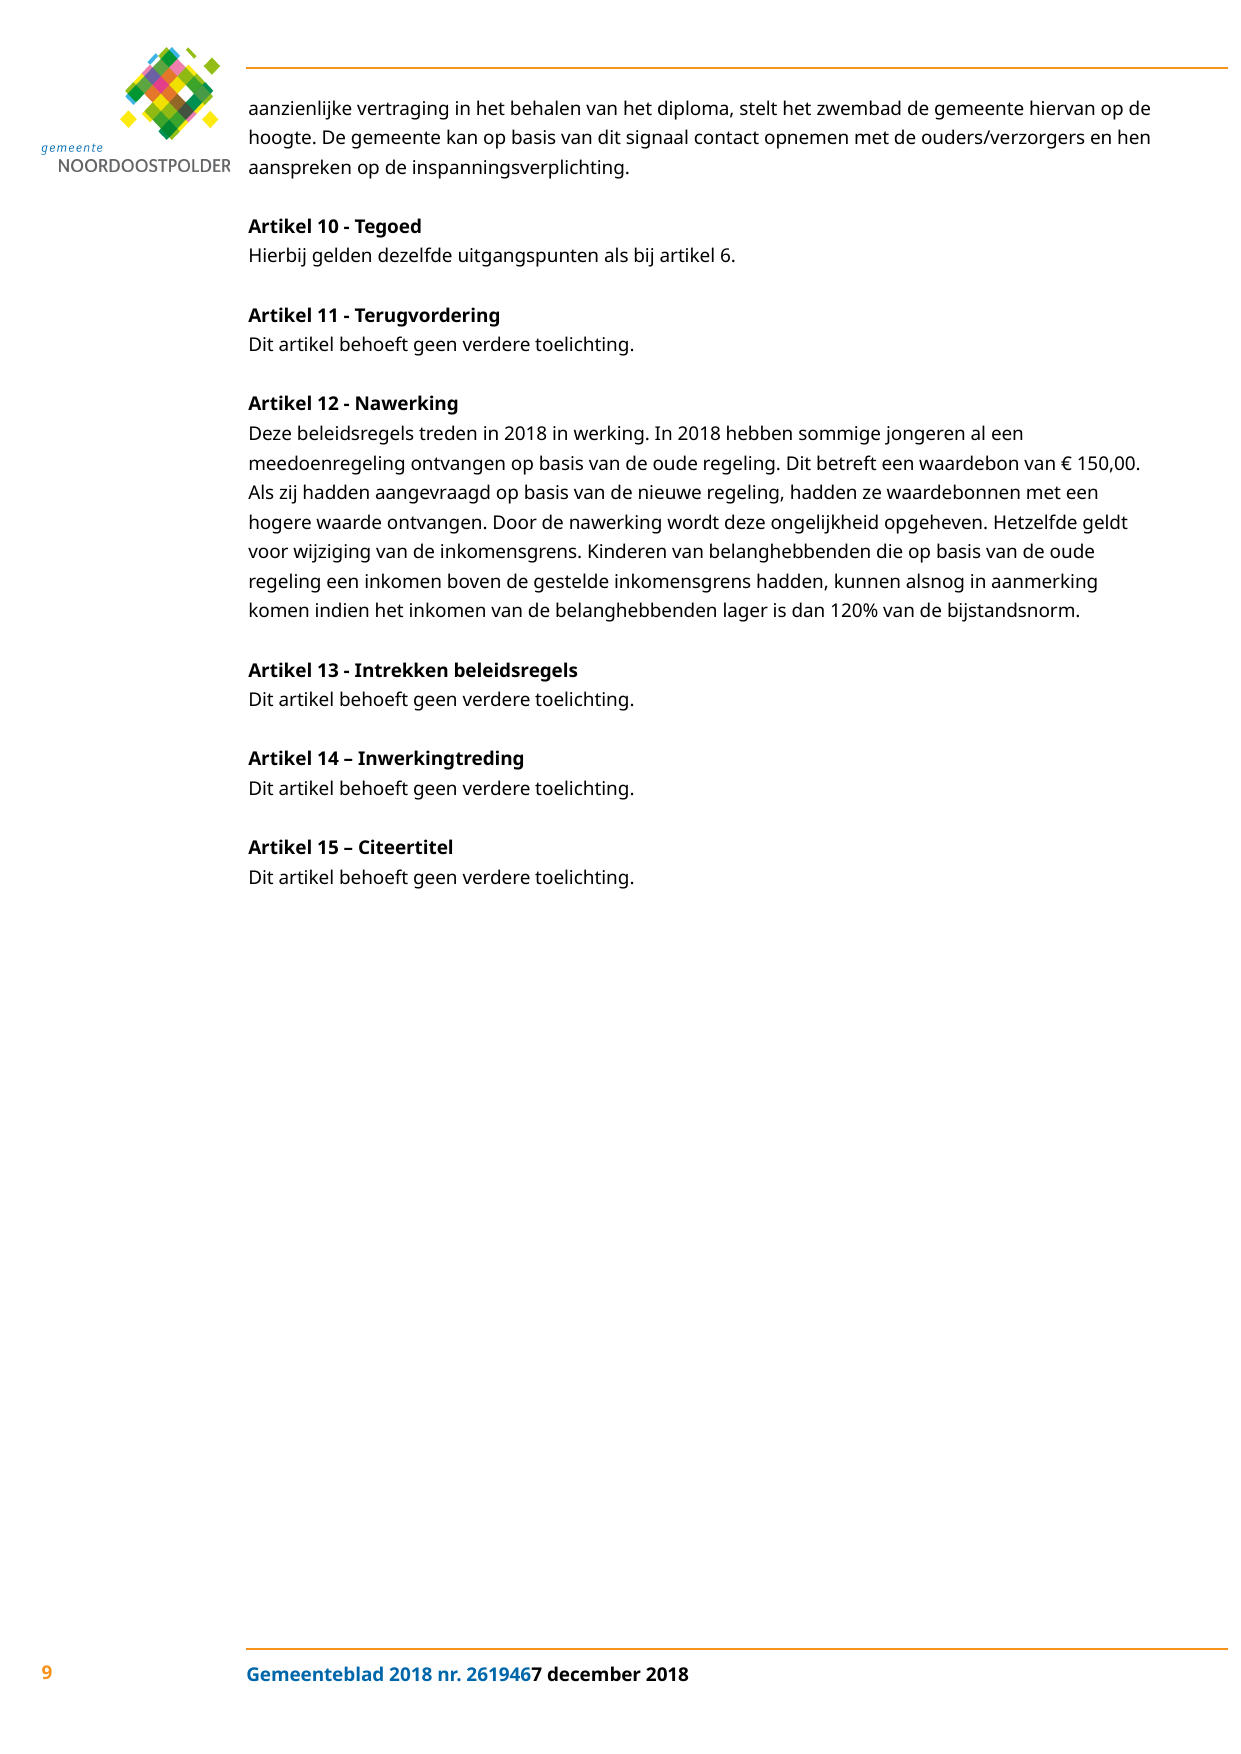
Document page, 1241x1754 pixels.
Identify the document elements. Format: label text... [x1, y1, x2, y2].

picture [41, 47, 231, 172]
text aanzienlijke vertraging in het behalen van het diploma, stelt het zwembad de gemeente hiervan op de hoogte. De gemeente kan op basis van dit signaal contact opnemen met de ouders/verzorgers en hen aanspreken op de inspanningsverplichting. [248, 95, 1152, 180]
text Dit artikel behoeft geen verdere toelichting. [248, 331, 1152, 357]
text Dit artikel behoeft geen verdere toelichting. [248, 775, 1152, 801]
text Dit artikel behoeft geen verdere toelichting. [248, 686, 1152, 712]
text Artikel 14 – Inwerkingtreding [248, 746, 1152, 771]
text Hierbij gelden dezelfde uitgangspunten als bij artikel 6. [248, 243, 1152, 268]
text Artikel 12 - Nawerking [248, 391, 1152, 416]
text Dit artikel behoeft geen verdere toelichting. [248, 864, 1152, 890]
text Artikel 15 – Citeertitel [248, 834, 1152, 860]
text Artikel 10 - Tegoed [248, 213, 1152, 239]
text Artikel 11 - Terugvordering [248, 302, 1152, 328]
text Deze beleidsregels treden in 2018 in werking. In 2018 hebben sommige jongeren al een meedoenregeling ontvangen op basis van de oude regeling. Dit betreft een waardebon van € 150,00. Als zij hadden aangevraagd op basis van de nieuwe regeling, hadden ze waardebonnen met een hogere waarde ontvangen. Door de nawerking wordt deze ongelijkheid opgeheven. Hetzelfde geldt voor wijziging van de inkomensgrens. Kinderen van belanghebbenden die op basis van de oude regeling een inkomen boven de gestelde inkomensgrens hadden, kunnen alsnog in aanmerking komen indien het inkomen van de belanghebbenden lager is dan 120% van de bijstandsnorm. [248, 420, 1152, 623]
text Artikel 13 - Intrekken beleidsregels [248, 657, 1152, 683]
